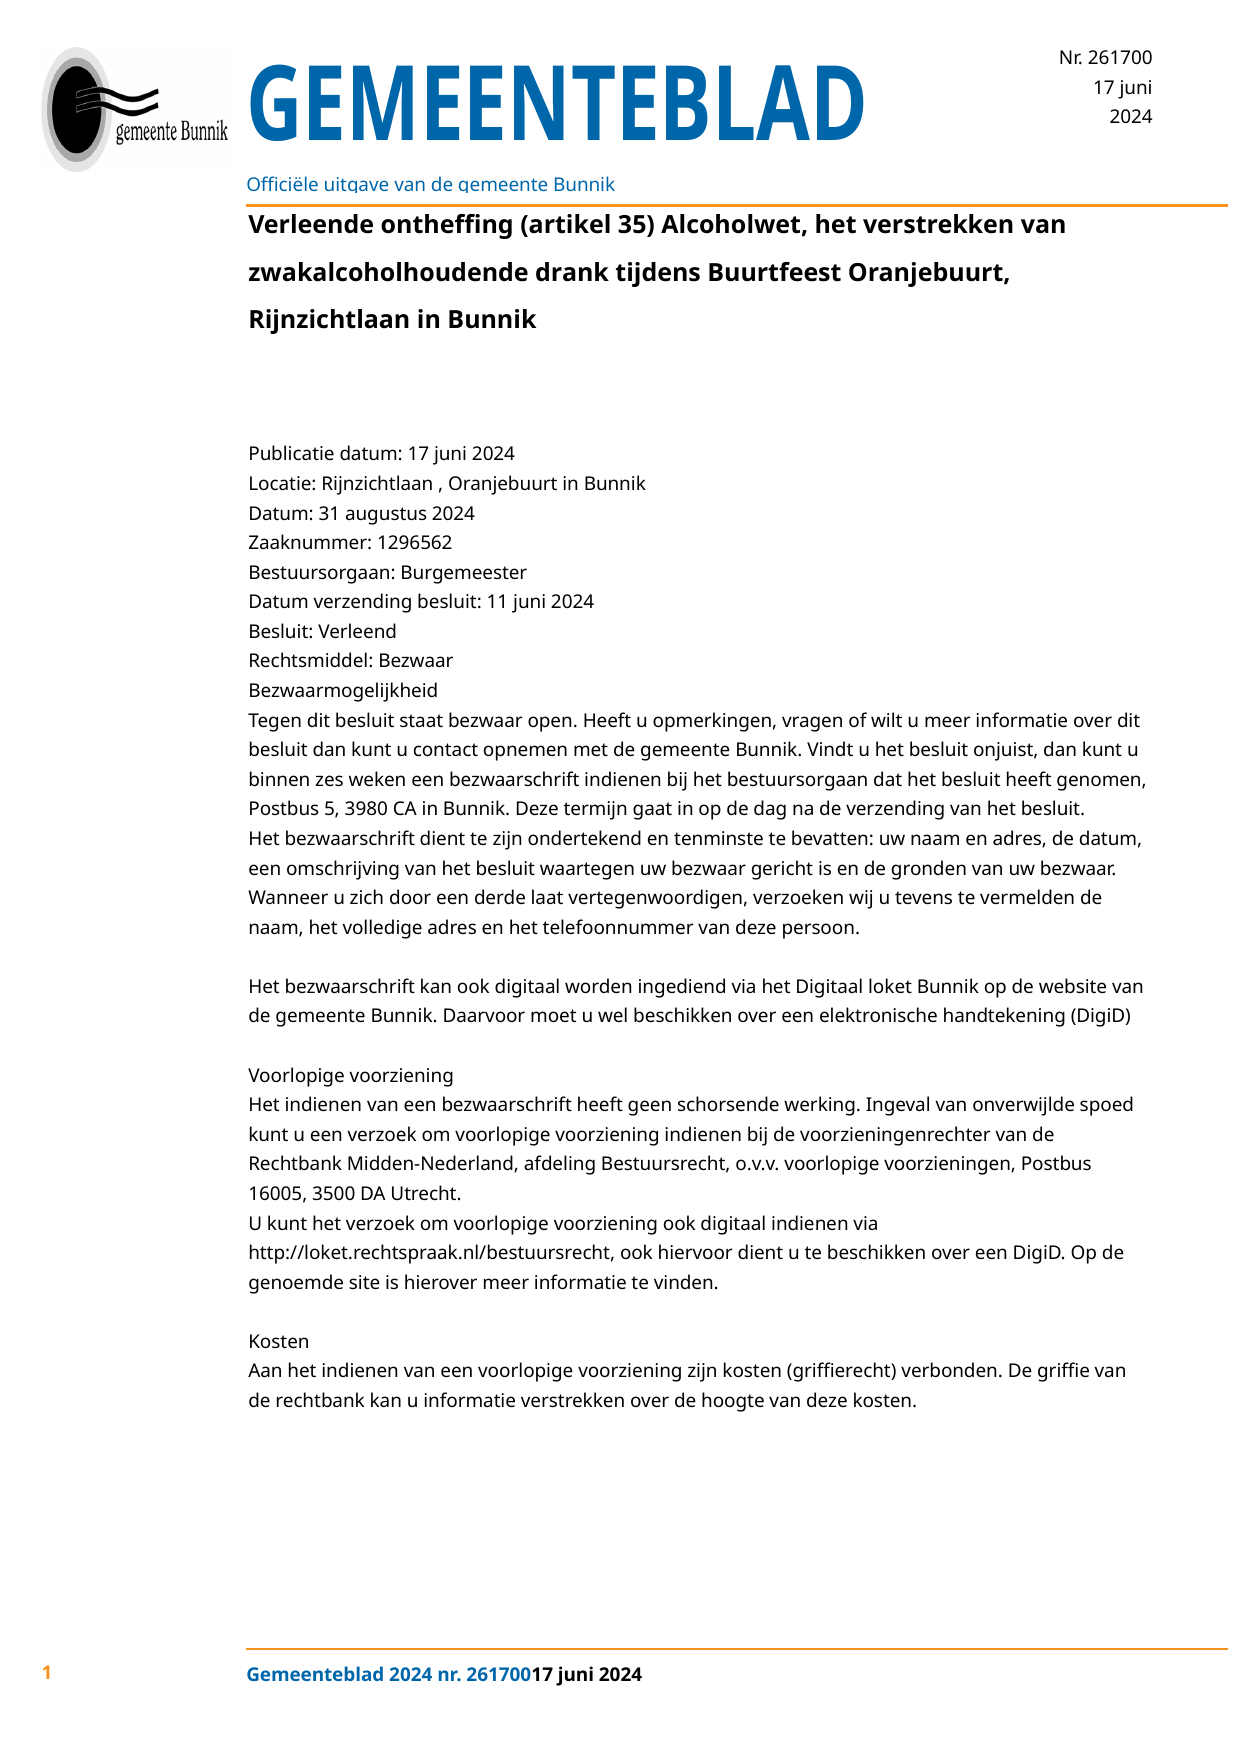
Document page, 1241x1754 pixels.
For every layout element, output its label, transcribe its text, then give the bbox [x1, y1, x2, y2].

text Zaaknummer: 1296562 [248, 529, 1152, 555]
text Publicatie datum: 17 juni 2024 [248, 441, 1152, 466]
text Datum verzending besluit: 11 juni 2024 [248, 588, 1152, 614]
text Het bezwaarschrift kan ook digitaal worden ingediend via het Digitaal loket Bunnik op de website van de gemeente Bunnik. Daarvoor moet u wel beschikken over een elektronische handtekening (DigiD) [248, 973, 1152, 1028]
text Datum: 31 augustus 2024 [248, 500, 1152, 525]
text Het bezwaarschrift dient te zijn ondertekend en tenminste te bevatten: uw naam en adres, de datum, een omschrijving van het besluit waartegen uw bezwaar gericht is en de gronden van uw bezwaar. Wanneer u zich door een derde laat vertegenwoordigen, verzoeken wij u tevens te vermelden de naam, het volledige adres en het telefoonnummer van deze persoon. [248, 825, 1152, 939]
text Besluit: Verleend [248, 618, 1152, 644]
text Bezwaarmogelijkheid [248, 677, 1152, 703]
text U kunt het verzoek om voorlopige voorziening ook digitaal indienen via http://loket.rechtspraak.nl/bestuursrecht, ook hiervoor dient u te beschikken over een DigiD. Op de genoemde site is hierover meer informatie te vinden. [248, 1210, 1152, 1294]
text Verleende ontheffing (artikel 35) Alcoholwet, het verstrekken van zwakalcoholhoudende drank tijdens Buurtfeest Oranjebuurt, Rijnzichtlaan in Bunnik [248, 207, 1152, 336]
text Tegen dit besluit staat bezwaar open. Heeft u opmerkingen, vragen of wilt u meer informatie over dit besluit dan kunt u contact opnemen met de gemeente Bunnik. Vindt u het besluit onjuist, dan kunt u binnen zes weken een bezwaarschrift indienen bij het bestuursorgaan dat het besluit heeft genomen, Postbus 5, 3980 CA in Bunnik. Deze termijn gaat in op de dag na de verzending van het besluit. [248, 707, 1152, 821]
text Bestuursorgaan: Burgemeester [248, 559, 1152, 584]
text Het indienen van een bezwaarschrift heeft geen schorsende werking. Ingeval van onverwijlde spoed kunt u een verzoek om voorlopige voorziening indienen bij de voorzieningenrechter van de Rechtbank Midden-Nederland, afdeling Bestuursrecht, o.v.v. voorlopige voorzieningen, Postbus 16005, 3500 DA Utrecht. [248, 1091, 1152, 1206]
text Kosten [248, 1328, 1152, 1354]
picture [41, 47, 231, 172]
text Voorlopige voorziening [248, 1062, 1152, 1087]
text Locatie: Rijnzichtlaan , Oranjebuurt in Bunnik [248, 470, 1152, 496]
text Aan het indienen van een voorlopige voorziening zijn kosten (griffierecht) verbonden. De griffie van de rechtbank kan u informatie verstrekken over de hoogte van deze kosten. [248, 1358, 1152, 1413]
text Rechtsmiddel: Bezwaar [248, 648, 1152, 673]
